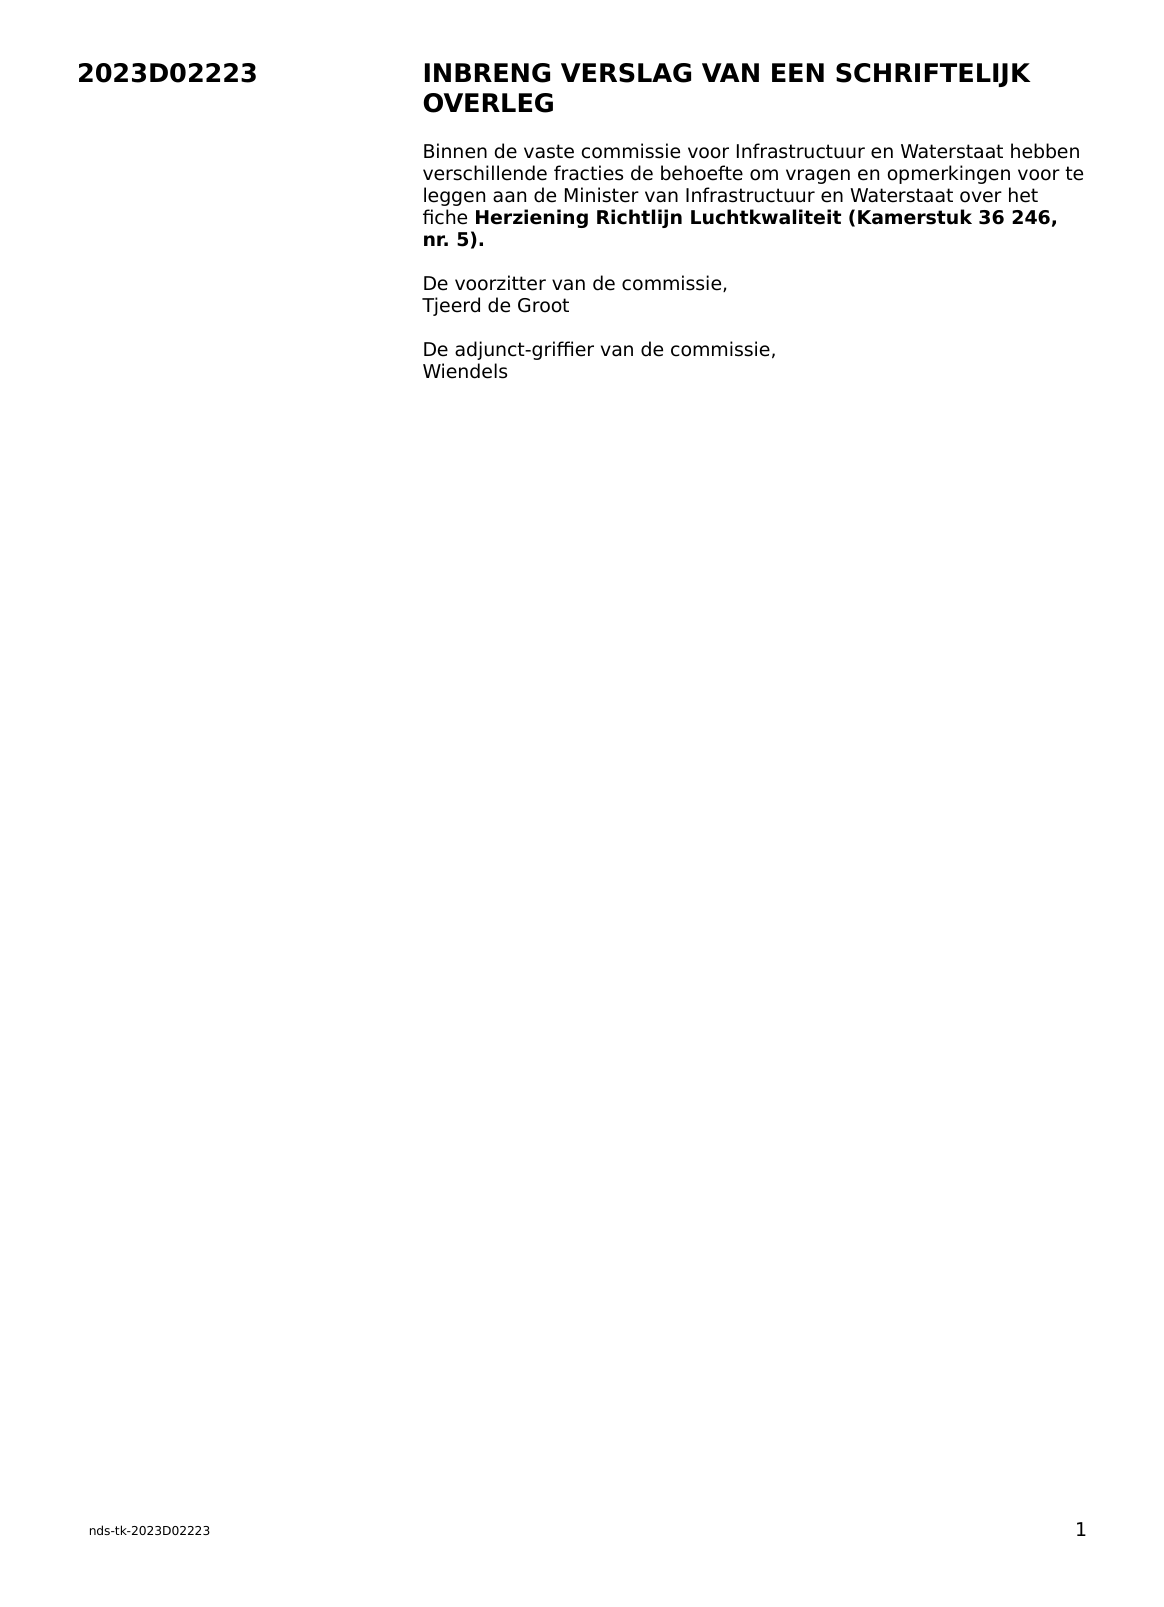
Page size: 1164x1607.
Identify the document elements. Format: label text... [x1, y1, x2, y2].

text nds-tk-2023D02223 [88, 1524, 323, 1538]
text De adjunct-griffier van de commissie, [422, 339, 1087, 361]
text Tjeerd de Groot [422, 295, 1087, 317]
text De voorzitter van de commissie, [422, 273, 1087, 295]
text 2023D02223 INBRENG VERSLAG VAN EEN SCHRIFTELIJK OVERLEG [77, 59, 1087, 118]
text Binnen de vaste commissie voor Infrastructuur en Waterstaat hebben verschillende fracties de behoefte om vragen en opmerkingen voor te leggen aan de Minister van Infrastructuur en Waterstaat over het fiche Herziening Richtlijn Luchtkwaliteit (Kamerstuk 36 246, nr. 5). [422, 141, 1087, 251]
text Wiendels [422, 361, 1087, 383]
